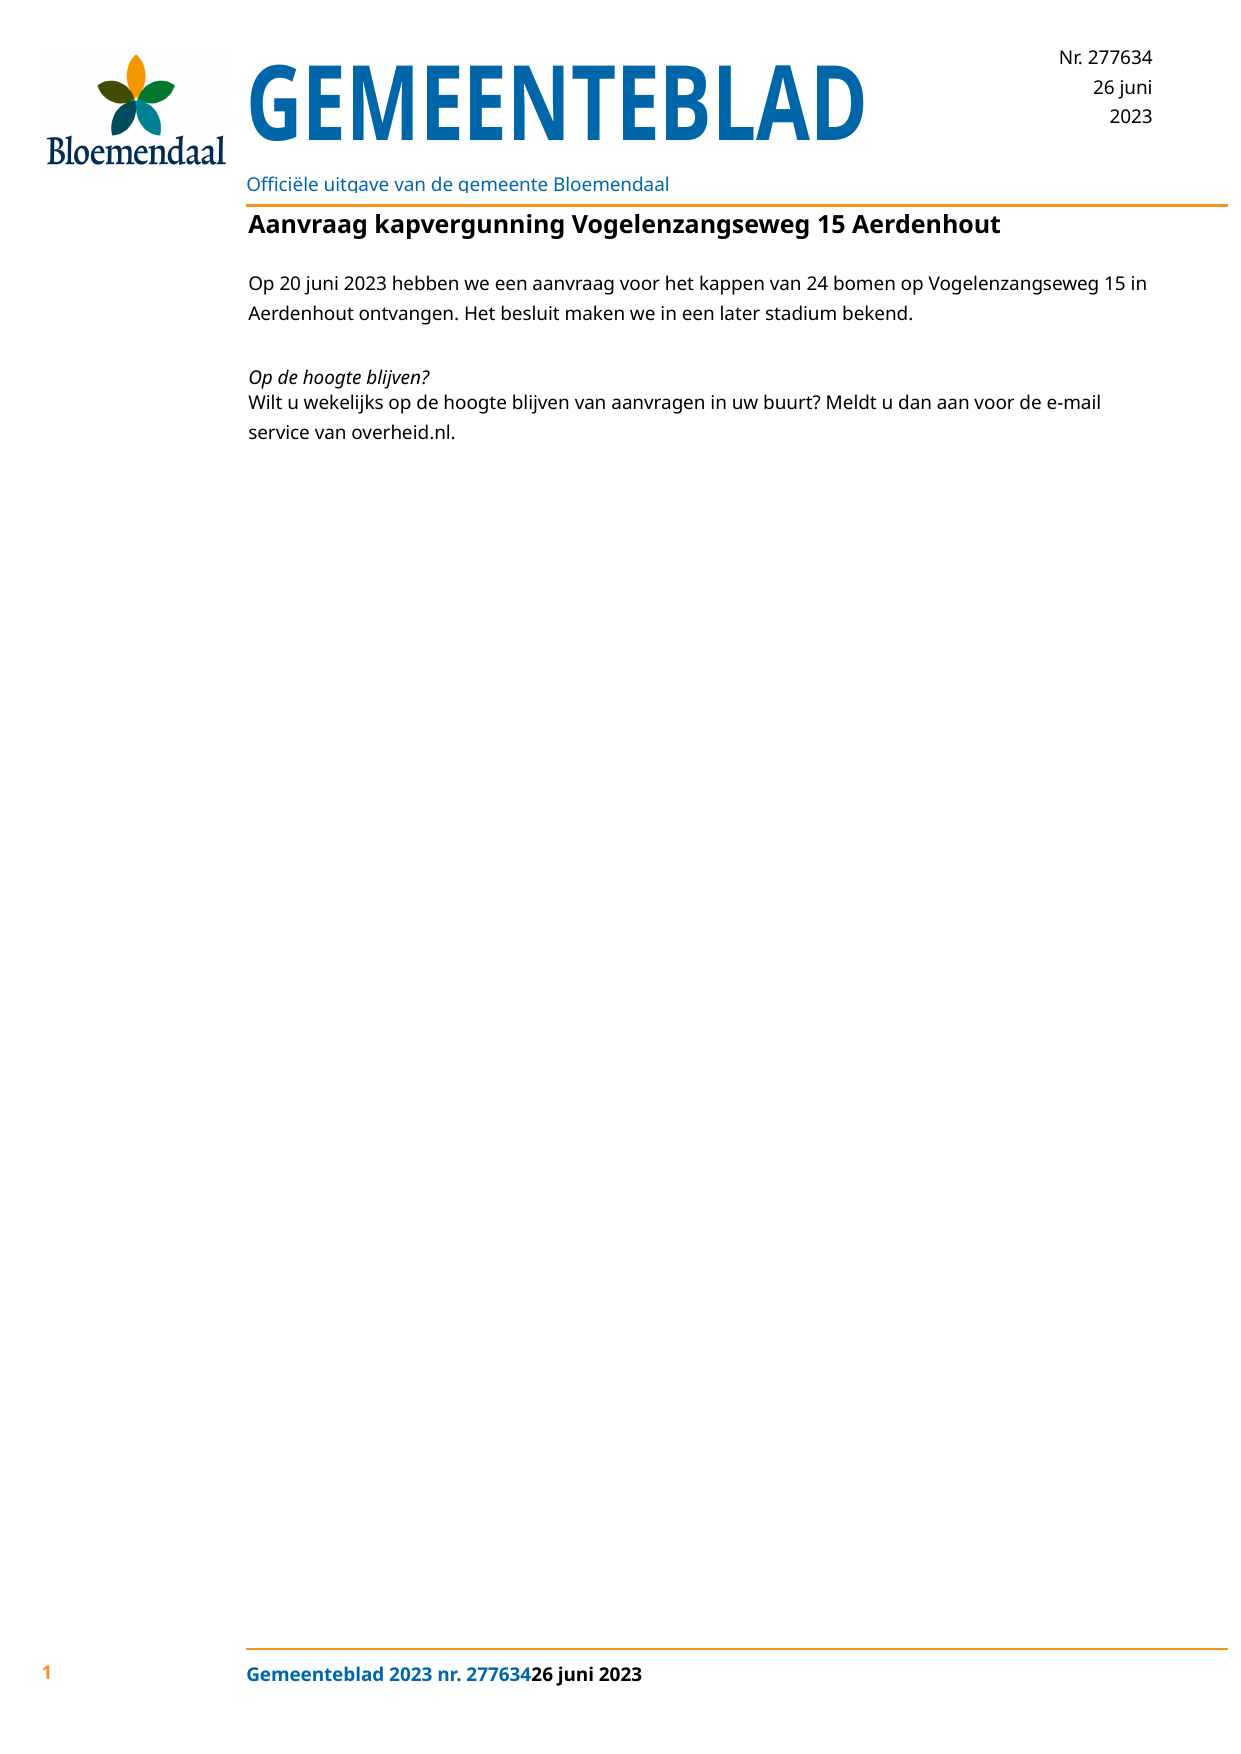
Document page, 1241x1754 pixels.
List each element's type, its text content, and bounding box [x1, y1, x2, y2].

picture [41, 47, 231, 172]
text Op 20 juni 2023 hebben we een aanvraag voor het kappen van 24 bomen op Vogelenzangseweg 15 in Aerdenhout ontvangen. Het besluit maken we in een later stadium bekend. [248, 270, 1152, 326]
text Wilt u wekelijks op de hoogte blijven van aanvragen in uw buurt? Meldt u dan aan voor de e-mail service van overheid.nl. [248, 389, 1152, 445]
text Aanvraag kapvergunning Vogelenzangseweg 15 Aerdenhout [248, 207, 1152, 241]
text Op de hoogte blijven? [248, 364, 1152, 389]
